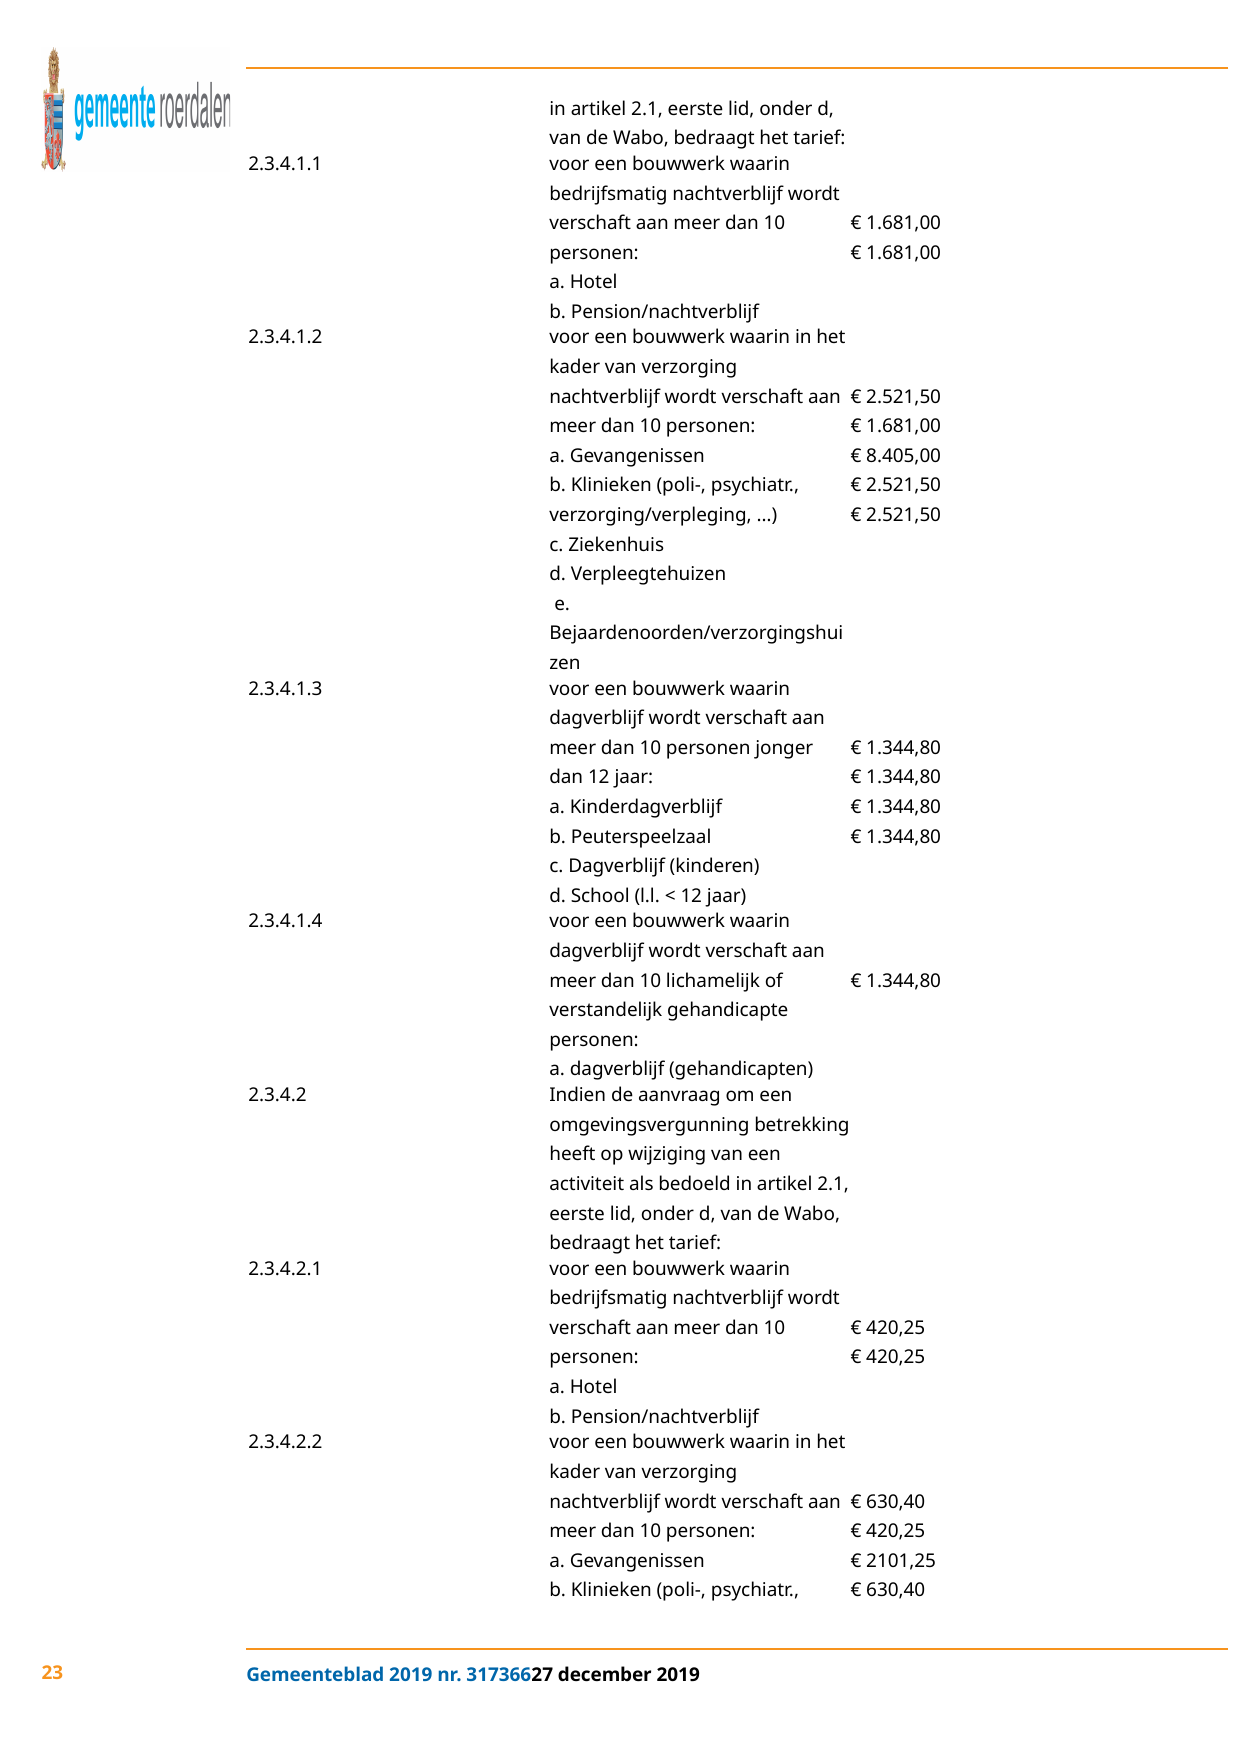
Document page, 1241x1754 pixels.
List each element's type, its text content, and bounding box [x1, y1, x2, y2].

table_cell € 1.681,00 € 1.681,00 [850, 150, 1152, 324]
table_cell 2.3.4.2.2 [248, 1429, 549, 1602]
table_cell voor een bouwwerk waarin bedrijfsmatig nachtverblijf wordt verschaft aan meer dan 10 personen: a. Hotel b. Pension/nachtverblijf [549, 150, 850, 324]
table_cell voor een bouwwerk waarin in het kader van verzorging nachtverblijf wordt verschaft aan meer dan 10 personen: a. Gevangenissen b. Klinieken (poli-, psychiatr., [549, 1429, 850, 1602]
table_cell € 1.344,80 € 1.344,80 € 1.344,80 € 1.344,80 [850, 675, 1152, 908]
table_cell 2.3.4.2 [248, 1081, 549, 1255]
table_cell 2.3.4.1.3 [248, 675, 549, 908]
table_cell in artikel 2.1, eerste lid, onder d, van de Wabo, bedraagt het tarief: [549, 95, 850, 150]
table_cell € 2.521,50 € 1.681,00 € 8.405,00 € 2.521,50 € 2.521,50 [850, 324, 1152, 675]
table_cell € 1.344,80 [850, 908, 1152, 1081]
table_cell [850, 1081, 1152, 1255]
picture [41, 47, 231, 172]
table_cell 2.3.4.1.4 [248, 908, 549, 1081]
table_cell voor een bouwwerk waarin dagverblijf wordt verschaft aan meer dan 10 lichamelijk of verstandelijk gehandicapte personen: a. dagverblijf (gehandicapten) [549, 908, 850, 1081]
table_cell [850, 95, 1152, 150]
table_cell voor een bouwwerk waarin dagverblijf wordt verschaft aan meer dan 10 personen jonger dan 12 jaar: a. Kinderdagverblijf b. Peuterspeelzaal c. Dagverblijf (kinderen) d. School (l.l. < 12 jaar) [549, 675, 850, 908]
table_cell € 420,25 € 420,25 [850, 1255, 1152, 1429]
table_cell voor een bouwwerk waarin in het kader van verzorging nachtverblijf wordt verschaft aan meer dan 10 personen: a. Gevangenissen b. Klinieken (poli-, psychiatr., verzorging/verpleging, …) c. Ziekenhuis d. Verpleegtehuizen e. Bejaardenoorden/verzorgingshuizen [549, 324, 850, 675]
table_cell [248, 95, 549, 150]
table_cell 2.3.4.1.2 [248, 324, 549, 675]
table_cell voor een bouwwerk waarin bedrijfsmatig nachtverblijf wordt verschaft aan meer dan 10 personen: a. Hotel b. Pension/nachtverblijf [549, 1255, 850, 1429]
table_cell Indien de aanvraag om een omgevingsvergunning betrekking heeft op wijziging van een activiteit als bedoeld in artikel 2.1, eerste lid, onder d, van de Wabo, bedraagt het tarief: [549, 1081, 850, 1255]
table_cell 2.3.4.1.1 [248, 150, 549, 324]
table_cell € 630,40 € 420,25 € 2101,25 € 630,40 [850, 1429, 1152, 1602]
table_cell 2.3.4.2.1 [248, 1255, 549, 1429]
